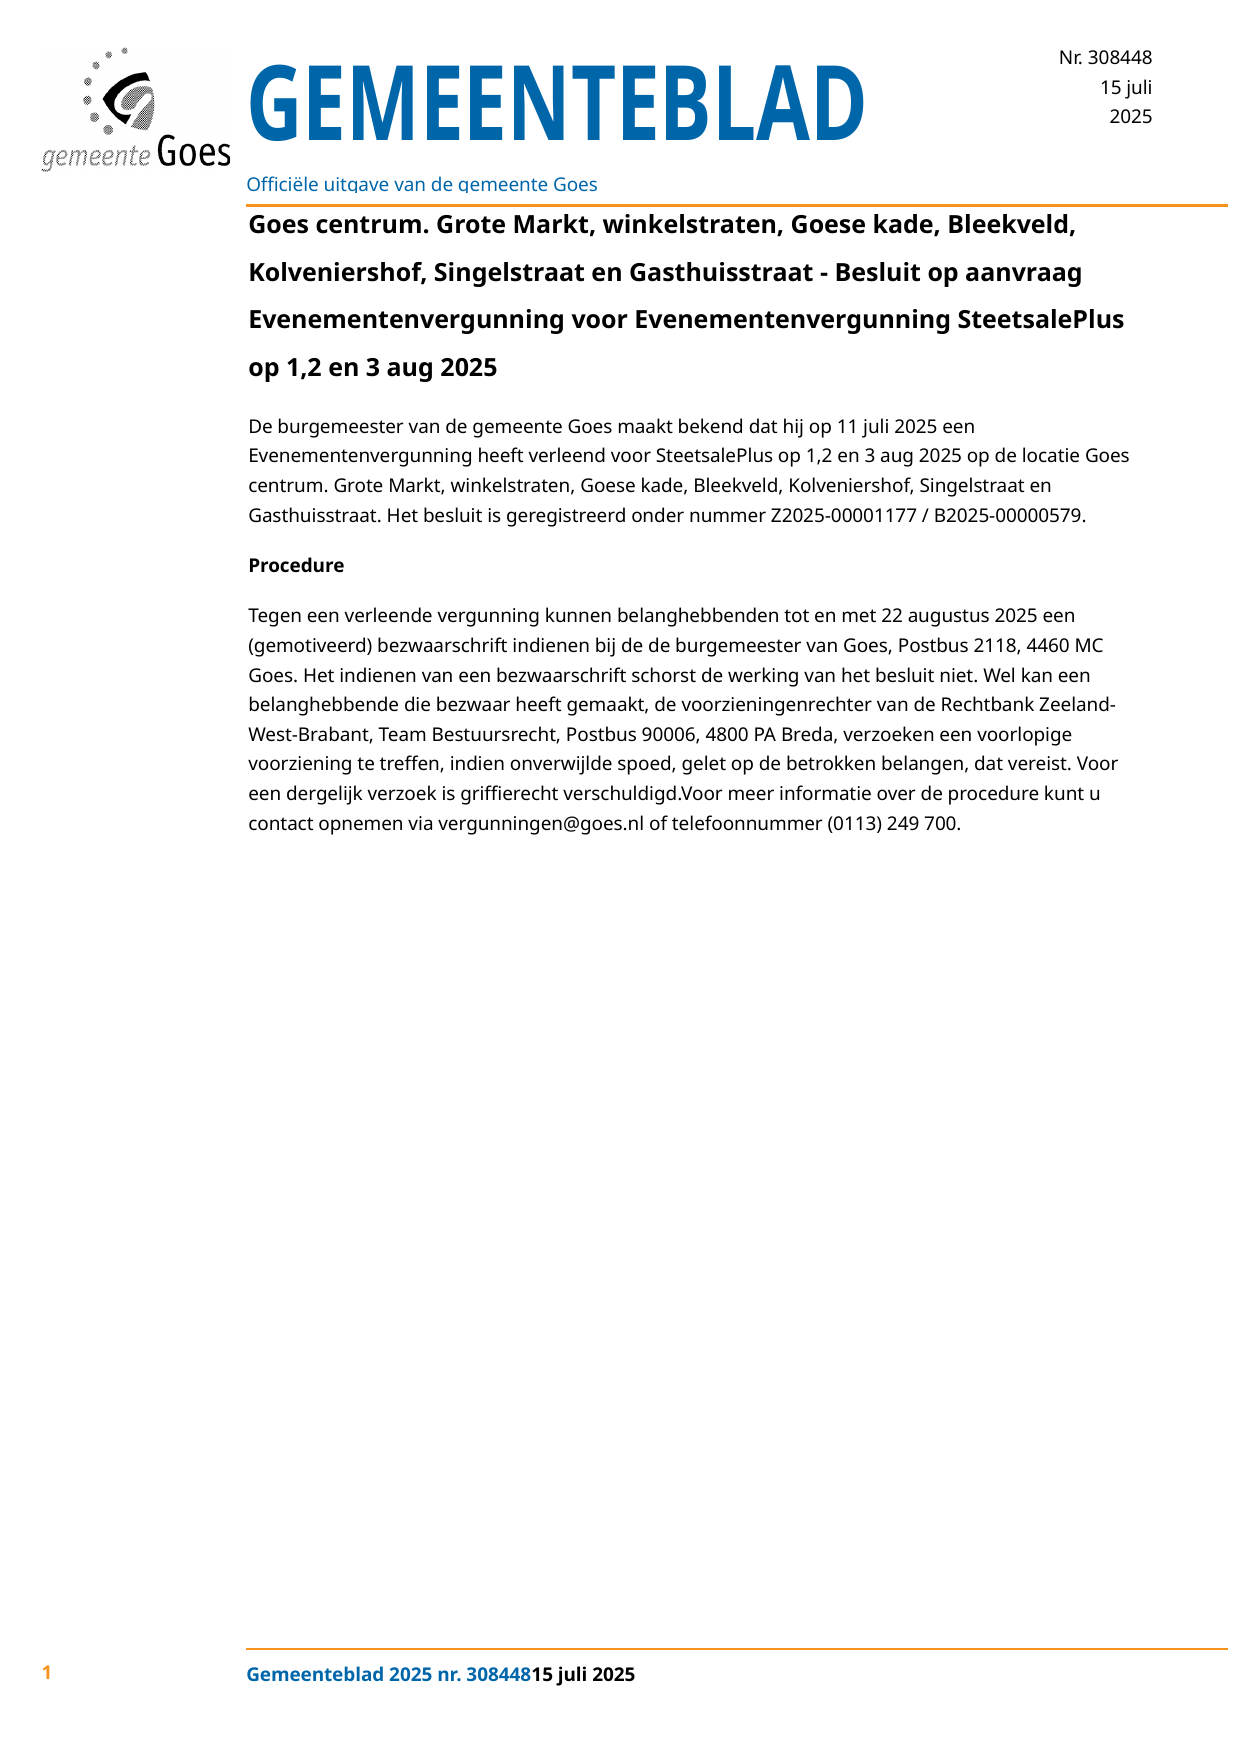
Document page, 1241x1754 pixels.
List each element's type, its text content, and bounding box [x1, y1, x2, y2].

text De burgemeester van de gemeente Goes maakt bekend dat hij op 11 juli 2025 een Evenementenvergunning heeft verleend voor SteetsalePlus op 1,2 en 3 aug 2025 op de locatie Goes centrum. Grote Markt, winkelstraten, Goese kade, Bleekveld, Kolveniershof, Singelstraat en Gasthuisstraat. Het besluit is geregistreerd onder nummer Z2025-00001177 / B2025-00000579. [248, 413, 1152, 528]
picture [41, 47, 231, 172]
text Procedure [248, 552, 1152, 578]
text Tegen een verleende vergunning kunnen belanghebbenden tot en met 22 augustus 2025 een (gemotiveerd) bezwaarschrift indienen bij de de burgemeester van Goes, Postbus 2118, 4460 MC Goes. Het indienen van een bezwaarschrift schorst de werking van het besluit niet. Wel kan een belanghebbende die bezwaar heeft gemaakt, de voorzieningenrechter van de Rechtbank Zeeland-West-Brabant, Team Bestuursrecht, Postbus 90006, 4800 PA Breda, verzoeken een voorlopige voorziening te treffen, indien onverwijlde spoed, gelet op de betrokken belangen, dat vereist. Voor een dergelijk verzoek is griffierecht verschuldigd.Voor meer informatie over de procedure kunt u contact opnemen via vergunningen@goes.nl of telefoonnummer (0113) 249 700. [248, 603, 1152, 836]
text Goes centrum. Grote Markt, winkelstraten, Goese kade, Bleekveld, Kolveniershof, Singelstraat en Gasthuisstraat - Besluit op aanvraag Evenementenvergunning voor Evenementenvergunning SteetsalePlus op 1,2 en 3 aug 2025 [248, 207, 1152, 384]
